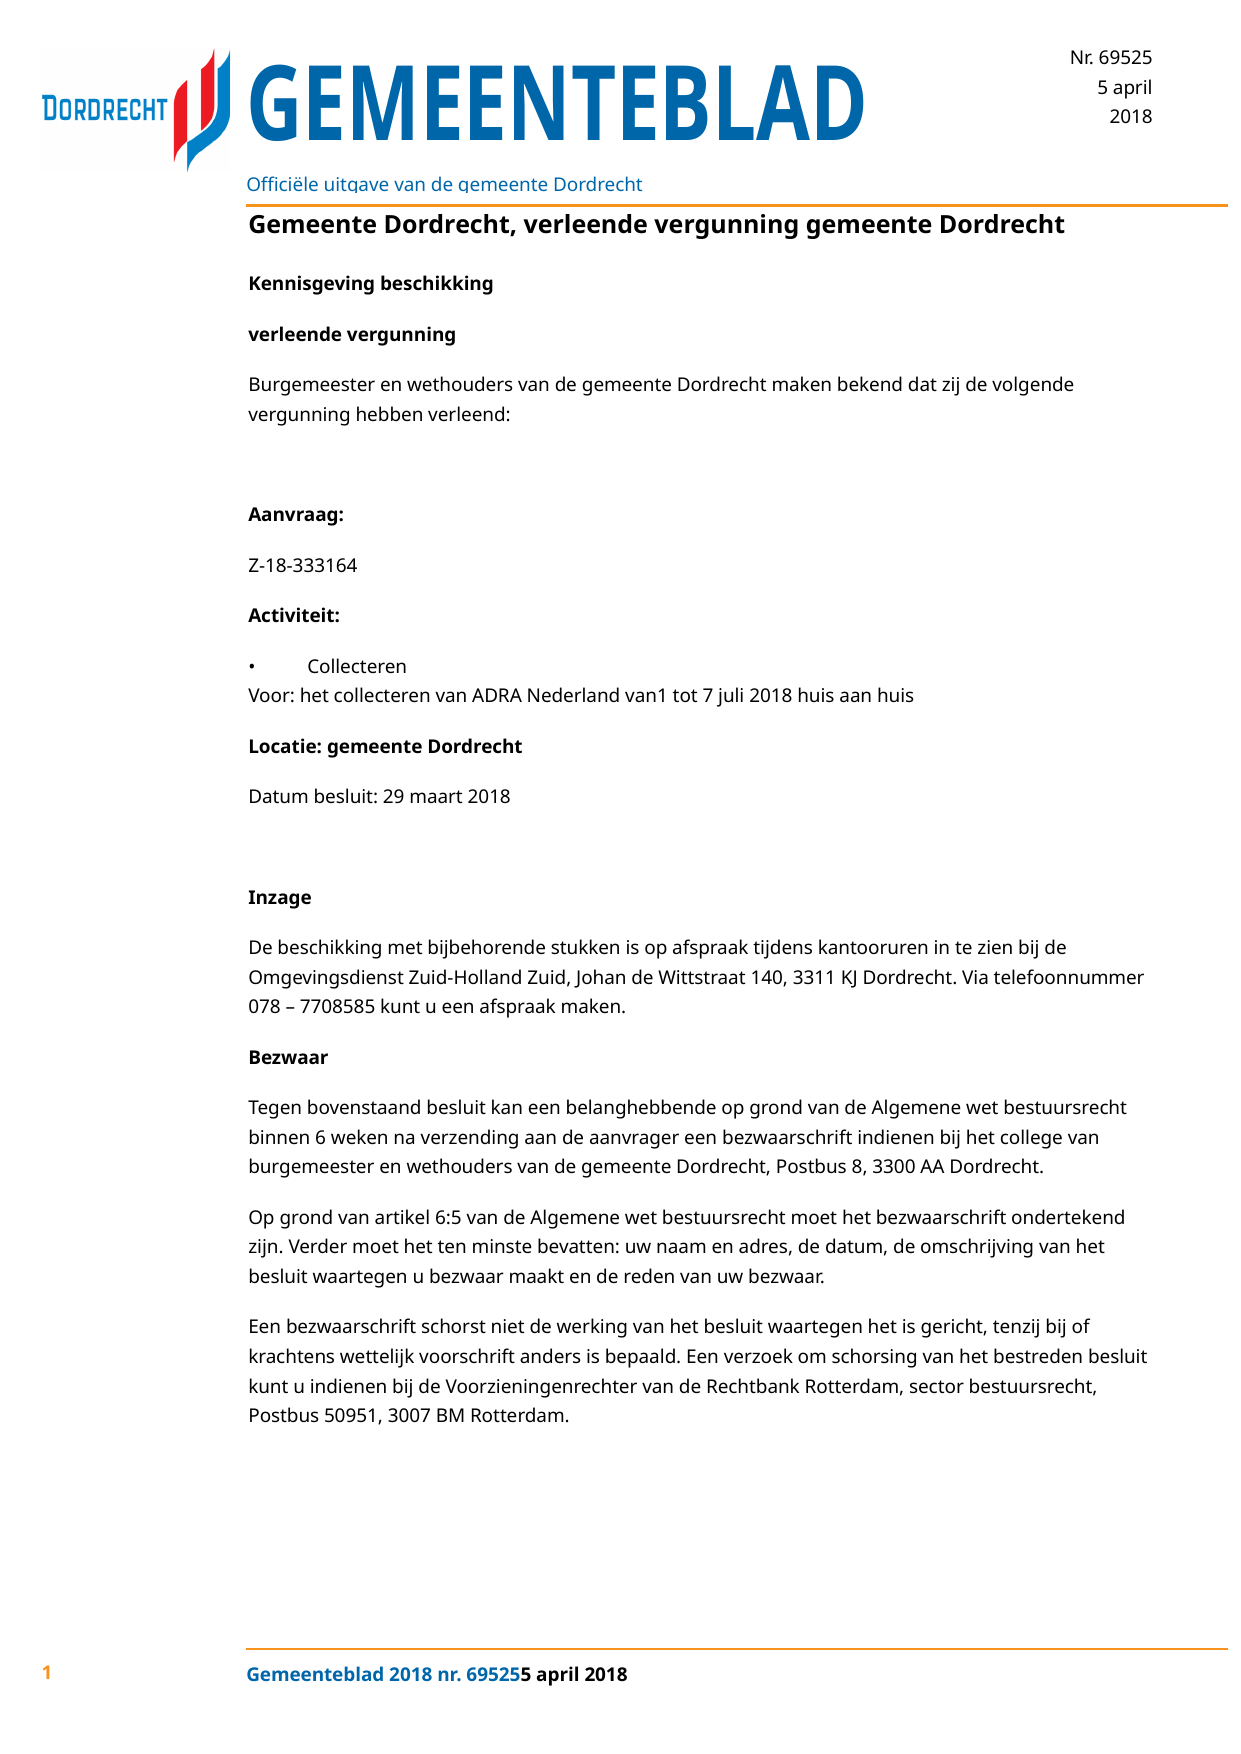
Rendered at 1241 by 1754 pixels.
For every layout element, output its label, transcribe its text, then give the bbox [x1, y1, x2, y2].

text Gemeente Dordrecht, verleende vergunning gemeente Dordrecht [248, 207, 1152, 241]
text Een bezwaarschrift schorst niet de werking van het besluit waartegen het is gericht, tenzij bij of krachtens wettelijk voorschrift anders is bepaald. Een verzoek om schorsing van het bestreden besluit kunt u indienen bij de Voorzieningenrechter van de Rechtbank Rotterdam, sector bestuursrecht, Postbus 50951, 3007 BM Rotterdam. [248, 1314, 1152, 1428]
text Burgemeester en wethouders van de gemeente Dordrecht maken bekend dat zij de volgende vergunning hebben verleend: [248, 371, 1152, 426]
text Bezwaar [248, 1044, 1152, 1070]
text Tegen bovenstaand besluit kan een belanghebbende op grond van de Algemene wet bestuursrecht binnen 6 weken na verzending aan de aanvrager een bezwaarschrift indienen bij het college van burgemeester en wethouders van de gemeente Dordrecht, Postbus 8, 3300 AA Dordrecht. [248, 1094, 1152, 1179]
text Voor: het collecteren van ADRA Nederland van1 tot 7 juli 2018 huis aan huis [248, 682, 1152, 708]
text De beschikking met bijbehorende stukken is op afspraak tijdens kantooruren in te zien bij de Omgevingsdienst Zuid-Holland Zuid, Johan de Wittstraat 140, 3311 KJ Dordrecht. Via telefoonnummer 078 – 7708585 kunt u een afspraak maken. [248, 934, 1152, 1019]
text Inzage [248, 884, 1152, 910]
picture [41, 47, 231, 172]
text Z-18-333164 [248, 552, 1152, 578]
text Activiteit: [248, 602, 1152, 628]
text Locatie: gemeente Dordrecht [248, 733, 1152, 758]
text verleende vergunning [248, 321, 1152, 346]
text Op grond van artikel 6:5 van de Algemene wet bestuursrecht moet het bezwaarschrift ondertekend zijn. Verder moet het ten minste bevatten: uw naam en adres, de datum, de omschrijving van het besluit waartegen u bezwaar maakt en de reden van uw bezwaar. [248, 1204, 1152, 1289]
list Collecteren [248, 653, 1152, 678]
text Datum besluit: 29 maart 2018 [248, 783, 1152, 809]
text Kennisgeving beschikking [248, 270, 1152, 296]
text Aanvraag: [248, 502, 1152, 527]
